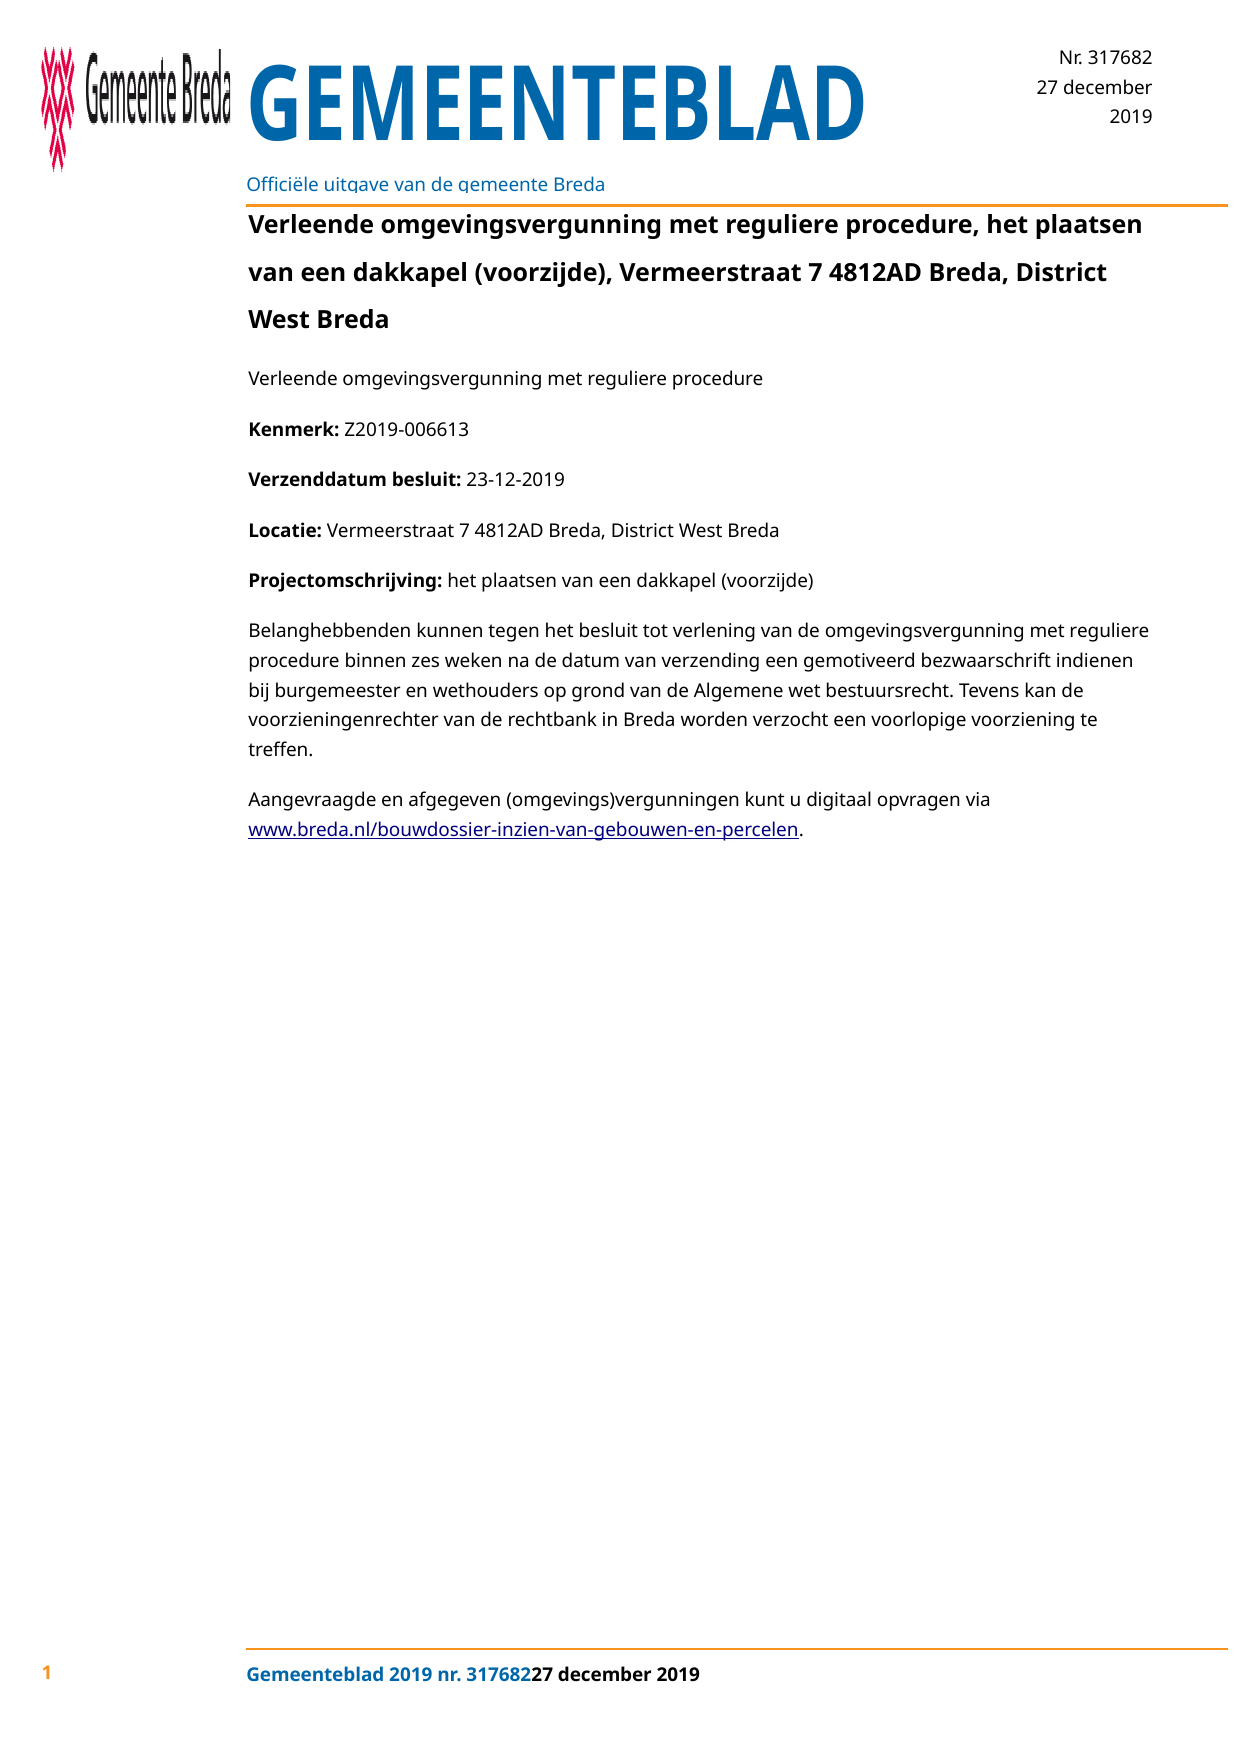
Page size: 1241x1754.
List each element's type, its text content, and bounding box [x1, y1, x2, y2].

text Belanghebbenden kunnen tegen het besluit tot verlening van de omgevingsvergunning met reguliere procedure binnen zes weken na de datum van verzending een gemotiveerd bezwaarschrift indienen bij burgemeester en wethouders op grond van de Algemene wet bestuursrecht. Tevens kan de voorzieningenrechter van de rechtbank in Breda worden verzocht een voorlopige voorziening te treffen. [248, 618, 1152, 762]
text Kenmerk: Z2019-006613 [248, 416, 1152, 442]
text Projectomschrijving: het plaatsen van een dakkapel (voorzijde) [248, 567, 1152, 593]
text Verzenddatum besluit: 23-12-2019 [248, 466, 1152, 492]
text Locatie: Vermeerstraat 7 4812AD Breda, District West Breda [248, 517, 1152, 542]
text Verleende omgevingsvergunning met reguliere procedure, het plaatsen van een dakkapel (voorzijde), Vermeerstraat 7 4812AD Breda, District West Breda [248, 207, 1152, 336]
picture [41, 47, 231, 172]
text Verleende omgevingsvergunning met reguliere procedure [248, 366, 1152, 391]
text Aangevraagde en afgegeven (omgevings)vergunningen kunt u digitaal opvragen via www.breda.nl/bouwdossier-inzien-van-gebouwen-en-percelen. [248, 786, 1152, 842]
